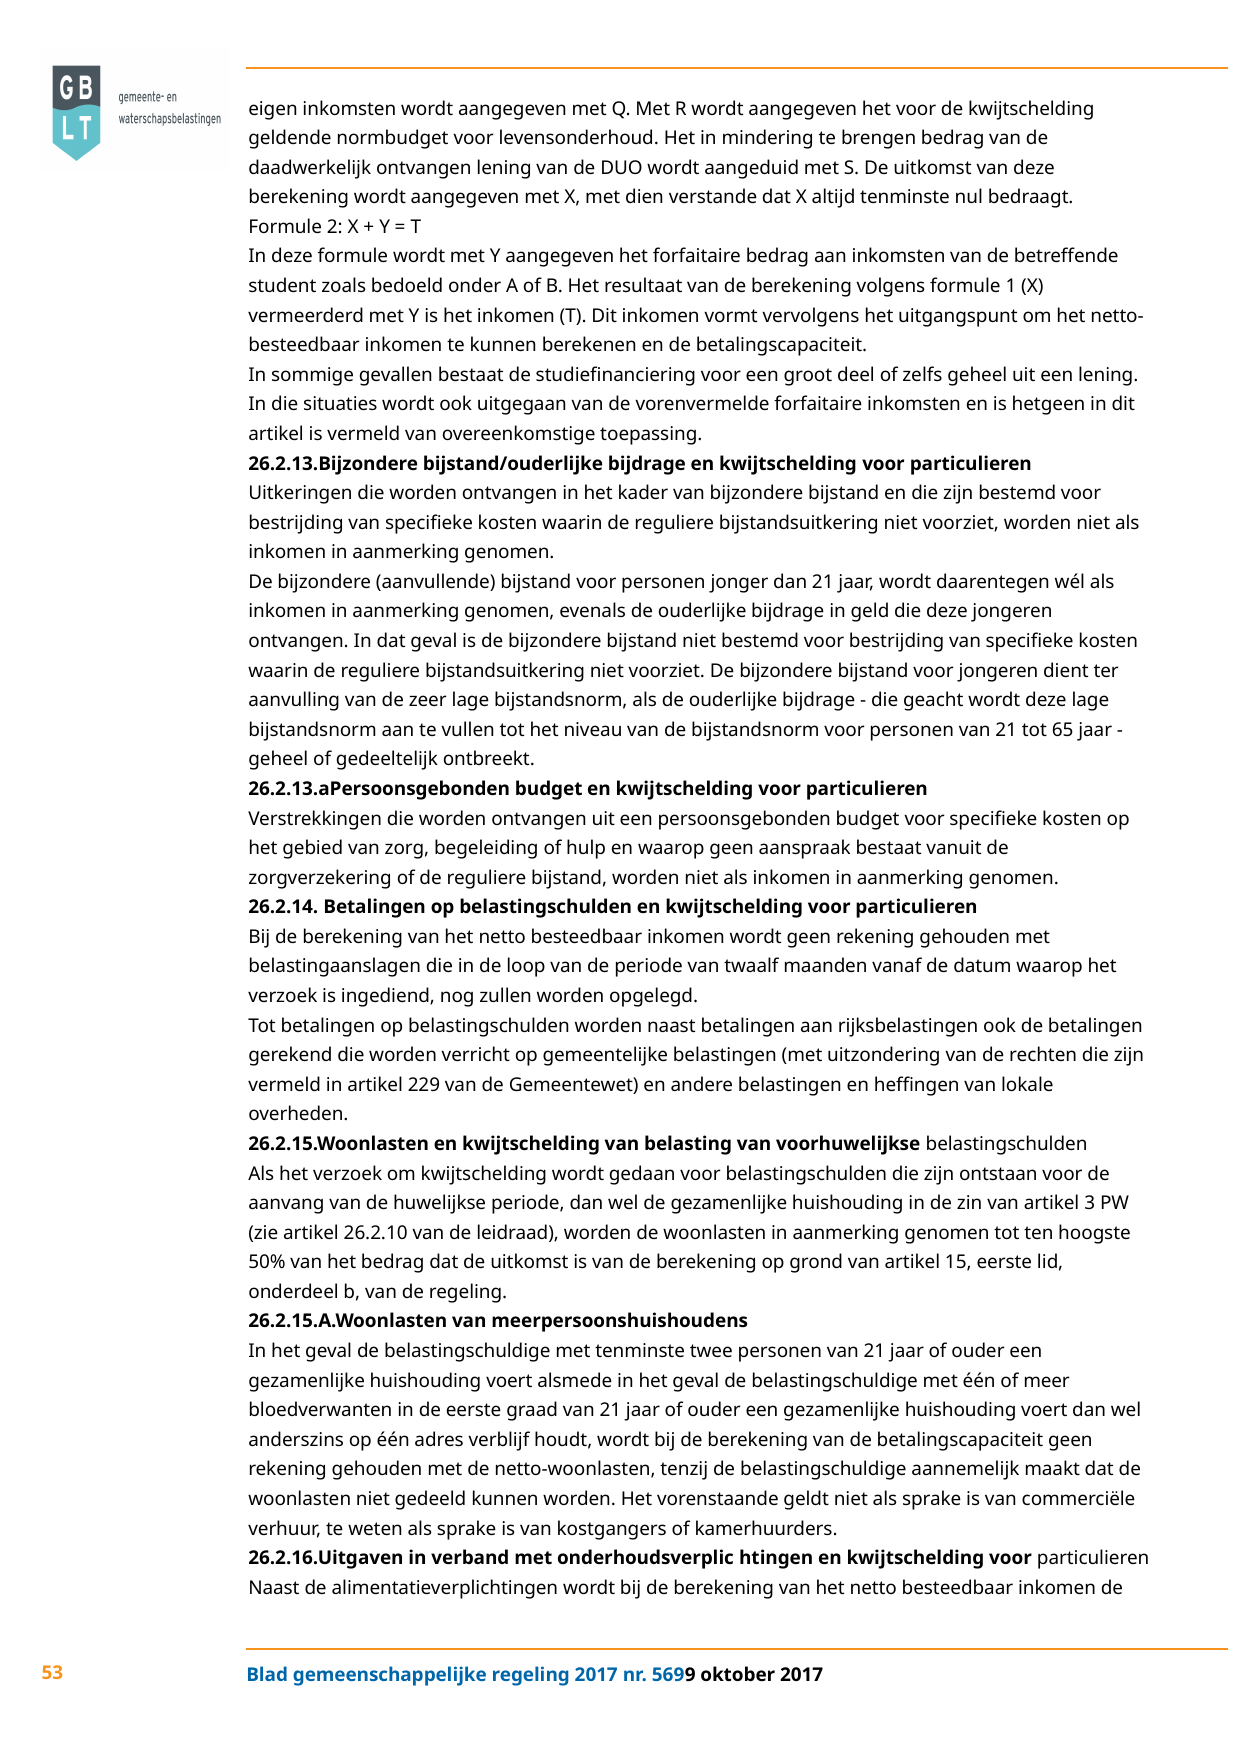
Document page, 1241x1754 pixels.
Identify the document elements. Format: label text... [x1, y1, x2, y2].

text Bij de berekening van het netto besteedbaar inkomen wordt geen rekening gehouden met belastingaanslagen die in de loop van de periode van twaalf maanden vanaf de datum waarop het verzoek is ingediend, nog zullen worden opgelegd. [248, 923, 1152, 1008]
text 26.2.16.Uitgaven in verband met onderhoudsverplic htingen en kwijtschelding voor particulieren [248, 1544, 1152, 1570]
text eigen inkomsten wordt aangegeven met Q. Met R wordt aangegeven het voor de kwijtschelding geldende normbudget voor levensonderhoud. Het in mindering te brengen bedrag van de daadwerkelijk ontvangen lening van de DUO wordt aangeduid met S. De uitkomst van deze berekening wordt aangegeven met X, met dien verstande dat X altijd tenminste nul bedraagt. [248, 95, 1152, 209]
text In deze formule wordt met Y aangegeven het forfaitaire bedrag aan inkomsten van de betreffende student zoals bedoeld onder A of B. Het resultaat van de berekening volgens formule 1 (X) vermeerderd met Y is het inkomen (T). Dit inkomen vormt vervolgens het uitgangspunt om het netto-besteedbaar inkomen te kunnen berekenen en de betalingscapaciteit. [248, 243, 1152, 357]
text Naast de alimentatieverplichtingen wordt bij de berekening van het netto besteedbaar inkomen de [248, 1574, 1152, 1600]
text De bijzondere (aanvullende) bijstand voor personen jonger dan 21 jaar, wordt daarentegen wél als inkomen in aanmerking genomen, evenals de ouderlijke bijdrage in geld die deze jongeren ontvangen. In dat geval is de bijzondere bijstand niet bestemd voor bestrijding van specifieke kosten waarin de reguliere bijstandsuitkering niet voorziet. De bijzondere bijstand voor jongeren dient ter aanvulling van de zeer lage bijstandsnorm, als de ouderlijke bijdrage - die geacht wordt deze lage bijstandsnorm aan te vullen tot het niveau van de bijstandsnorm voor personen van 21 tot 65 jaar - geheel of gedeeltelijk ontbreekt. [248, 568, 1152, 771]
text Uitkeringen die worden ontvangen in het kader van bijzondere bijstand en die zijn bestemd voor bestrijding van specifieke kosten waarin de reguliere bijstandsuitkering niet voorziet, worden niet als inkomen in aanmerking genomen. [248, 479, 1152, 564]
text Verstrekkingen die worden ontvangen uit een persoonsgebonden budget voor specifieke kosten op het gebied van zorg, begeleiding of hulp en waarop geen aanspraak bestaat vanuit de zorgverzekering of de reguliere bijstand, worden niet als inkomen in aanmerking genomen. [248, 805, 1152, 890]
text Tot betalingen op belastingschulden worden naast betalingen aan rijksbelastingen ook de betalingen gerekend die worden verricht op gemeentelijke belastingen (met uitzondering van de rechten die zijn vermeld in artikel 229 van de Gemeentewet) en andere belastingen en heffingen van lokale overheden. [248, 1012, 1152, 1126]
picture [41, 47, 231, 172]
text 26.2.15.A.Woonlasten van meerpersoonshuishoudens [248, 1308, 1152, 1333]
text 26.2.13.aPersoonsgebonden budget en kwijtschelding voor particulieren [248, 775, 1152, 801]
text In het geval de belastingschuldige met tenminste twee personen van 21 jaar of ouder een gezamenlijke huishouding voert alsmede in het geval de belastingschuldige met één of meer bloedverwanten in de eerste graad van 21 jaar of ouder een gezamenlijke huishouding voert dan wel anderszins op één adres verblijf houdt, wordt bij de berekening van de betalingscapaciteit geen rekening gehouden met de netto-woonlasten, tenzij de belastingschuldige aannemelijk maakt dat de woonlasten niet gedeeld kunnen worden. Het vorenstaande geldt niet als sprake is van commerciële verhuur, te weten als sprake is van kostgangers of kamerhuurders. [248, 1337, 1152, 1541]
text 26.2.13.Bijzondere bijstand/ouderlijke bijdrage en kwijtschelding voor particulieren [248, 450, 1152, 476]
text 26.2.14. Betalingen op belastingschulden en kwijtschelding voor particulieren [248, 893, 1152, 919]
text 26.2.15.Woonlasten en kwijtschelding van belasting van voorhuwelijkse belastingschulden [248, 1130, 1152, 1156]
text Als het verzoek om kwijtschelding wordt gedaan voor belastingschulden die zijn ontstaan voor de aanvang van de huwelijkse periode, dan wel de gezamenlijke huishouding in de zin van artikel 3 PW (zie artikel 26.2.10 van de leidraad), worden de woonlasten in aanmerking genomen tot ten hoogste 50% van het bedrag dat de uitkomst is van de berekening op grond van artikel 15, eerste lid, onderdeel b, van de regeling. [248, 1160, 1152, 1304]
text Formule 2: X + Y = T [248, 213, 1152, 239]
text In sommige gevallen bestaat de studiefinanciering voor een groot deel of zelfs geheel uit een lening. In die situaties wordt ook uitgegaan van de vorenvermelde forfaitaire inkomsten en is hetgeen in dit artikel is vermeld van overeenkomstige toepassing. [248, 361, 1152, 446]
